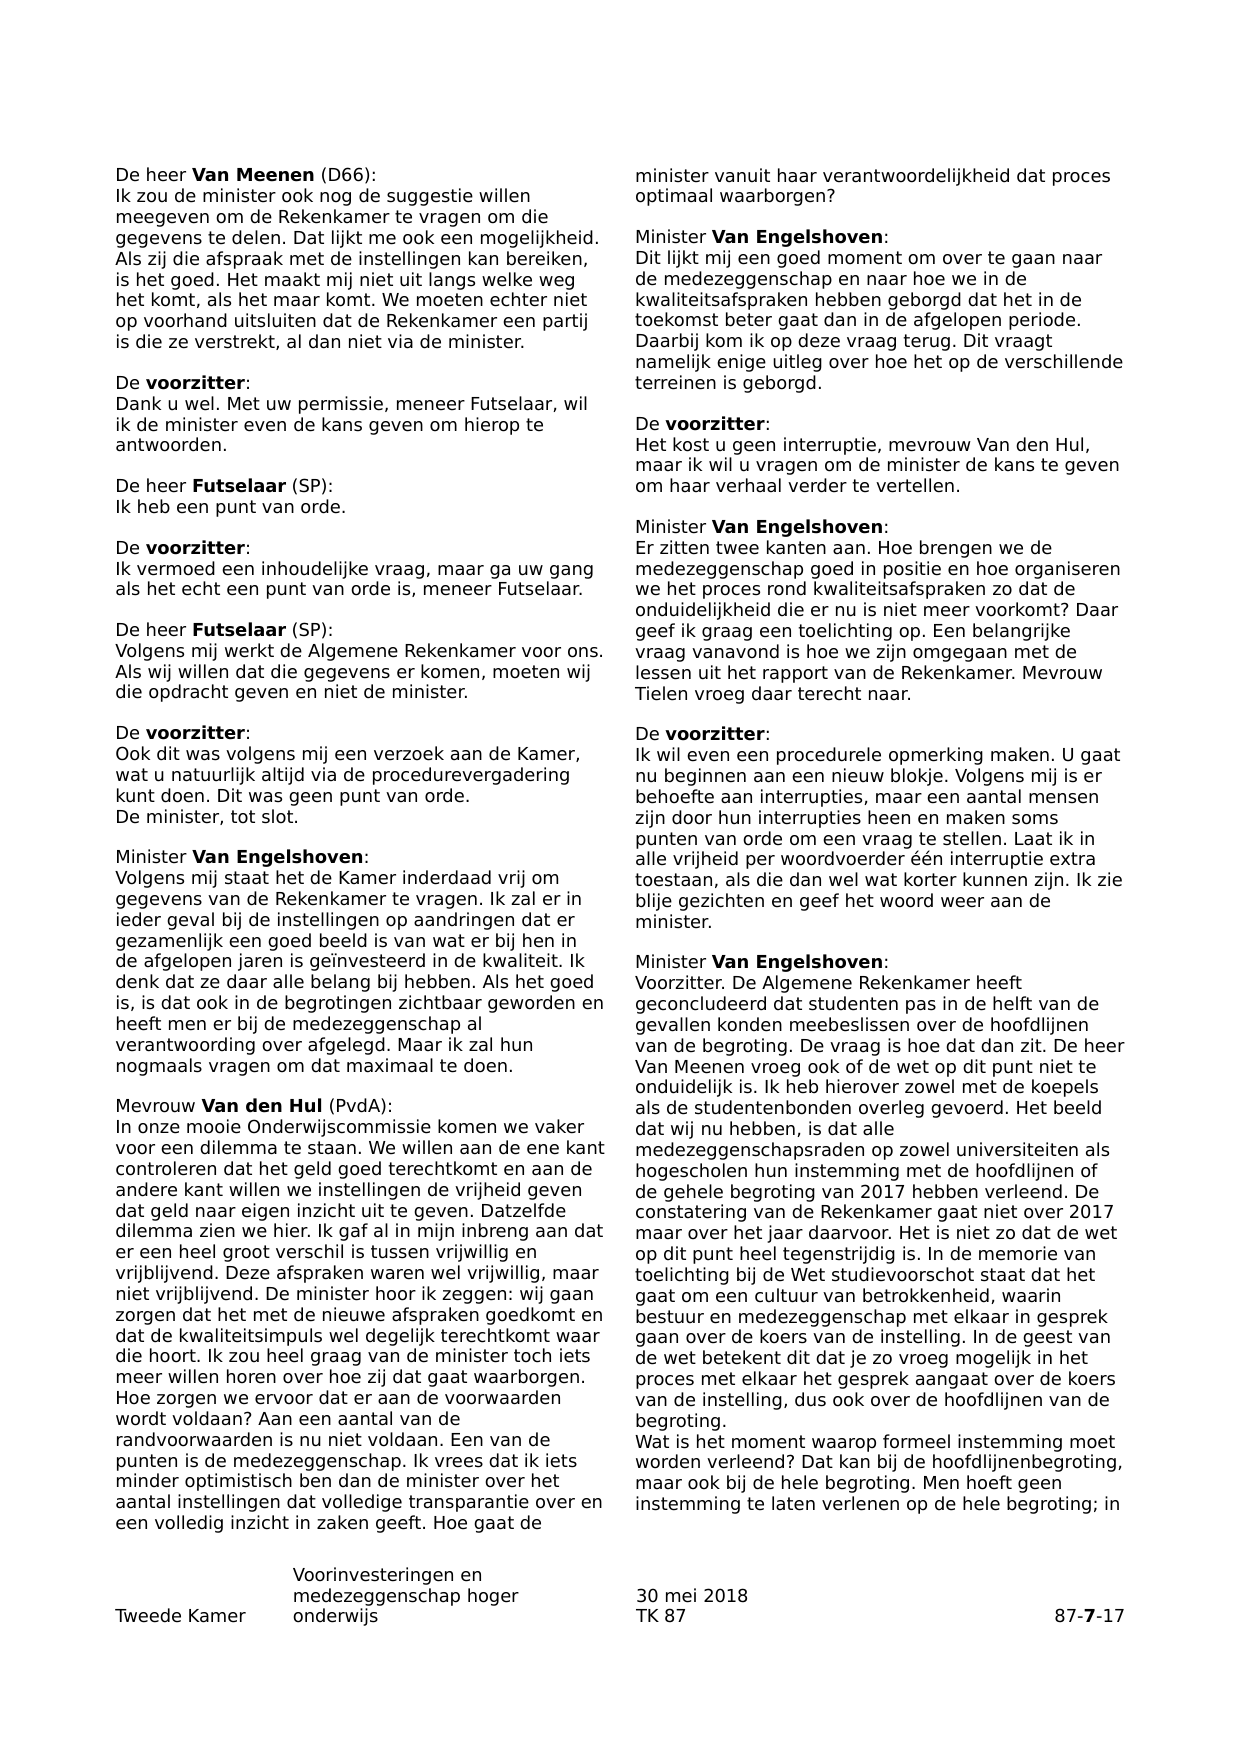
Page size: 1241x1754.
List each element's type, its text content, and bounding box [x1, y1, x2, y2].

text De heer Futselaar (SP): [115, 620, 605, 641]
text Volgens mij staat het de Kamer inderdaad vrij om gegevens van de Rekenkamer te vragen. Ik zal er in ieder geval bij de instellingen op aandringen dat er gezamenlijk een goed beeld is van wat er bij hen in de afgelopen jaren is geïnvesteerd in de kwaliteit. Ik denk dat ze daar alle belang bij hebben. Als het goed is, is dat ook in de begrotingen zichtbaar geworden en heeft men er bij de medezeggenschap al verantwoording over afgelegd. Maar ik zal hun nogmaals vragen om dat maximaal te doen. [115, 868, 605, 1076]
text Ik wil even een procedurele opmerking maken. U gaat nu beginnen aan een nieuw blokje. Volgens mij is er behoefte aan interrupties, maar een aantal mensen zijn door hun interrupties heen en maken soms punten van orde om een vraag te stellen. Laat ik in alle vrijheid per woordvoerder één interruptie extra toestaan, als die dan wel wat korter kunnen zijn. Ik zie blije gezichten en geef het woord weer aan de minister. [635, 745, 1125, 932]
text De heer Futselaar (SP): [115, 476, 605, 497]
text Ik heb een punt van orde. [115, 497, 605, 517]
text Ik zou de minister ook nog de suggestie willen meegeven om de Rekenkamer te vragen om die gegevens te delen. Dat lijkt me ook een mogelijkheid. Als zij die afspraak met de instellingen kan bereiken, is het goed. Het maakt mij niet uit langs welke weg het komt, als het maar komt. We moeten echter niet op voorhand uitsluiten dat de Rekenkamer een partij is die ze verstrekt, al dan niet via de minister. [115, 186, 605, 353]
text Minister Van Engelshoven: [635, 227, 1125, 248]
text Wat is het moment waarop formeel instemming moet worden verleend? Dat kan bij de hoofdlijnenbegroting, maar ook bij de hele begroting. Men hoeft geen instemming te laten verlenen op de hele begroting; in [635, 1431, 1125, 1515]
text Het kost u geen interruptie, mevrouw Van den Hul, maar ik wil u vragen om de minister de kans te geven om haar verhaal verder te vertellen. [635, 434, 1125, 497]
text Minister Van Engelshoven: [635, 952, 1125, 973]
text De voorzitter: [635, 724, 1125, 745]
text Mevrouw Van den Hul (PvdA): [115, 1096, 605, 1117]
text Minister Van Engelshoven: [635, 517, 1125, 537]
text In onze mooie Onderwijscommissie komen we vaker voor een dilemma te staan. We willen aan de ene kant controleren dat het geld goed terechtkomt en aan de andere kant willen we instellingen de vrijheid geven dat geld naar eigen inzicht uit te geven. Datzelfde dilemma zien we hier. Ik gaf al in mijn inbreng aan dat er een heel groot verschil is tussen vrijwillig en vrijblijvend. Deze afspraken waren wel vrijwillig, maar niet vrijblijvend. De minister hoor ik zeggen: wij gaan zorgen dat het met de nieuwe afspraken goedkomt en dat de kwaliteitsimpuls wel degelijk terechtkomt waar die hoort. Ik zou heel graag van de minister toch iets meer willen horen over hoe zij dat gaat waarborgen. Hoe zorgen we ervoor dat er aan de voorwaarden wordt voldaan? Aan een aantal van de randvoorwaarden is nu niet voldaan. Een van de punten is de medezeggenschap. Ik vrees dat ik iets minder optimistisch ben dan de minister over het aantal instellingen dat volledige transparantie over en een volledig inzicht in zaken geeft. Hoe gaat de [115, 1117, 605, 1534]
text Ik vermoed een inhoudelijke vraag, maar ga uw gang als het echt een punt van orde is, meneer Futselaar. [115, 558, 605, 600]
text Dank u wel. Met uw permissie, meneer Futselaar, wil ik de minister even de kans geven om hierop te antwoorden. [115, 393, 605, 456]
text De voorzitter: [635, 413, 1125, 434]
text minister vanuit haar verantwoordelijkheid dat proces optimaal waarborgen? [635, 165, 1125, 207]
text Minister Van Engelshoven: [115, 847, 605, 868]
text Voorzitter. De Algemene Rekenkamer heeft geconcludeerd dat studenten pas in de helft van de gevallen konden meebeslissen over de hoofdlijnen van de begroting. De vraag is hoe dat dan zit. De heer Van Meenen vroeg ook of de wet op dit punt niet te onduidelijk is. Ik heb hierover zowel met de koepels als de studentenbonden overleg gevoerd. Het beeld dat wij nu hebben, is dat alle medezeggenschapsraden op zowel universiteiten als hogescholen hun instemming met de hoofdlijnen of de gehele begroting van 2017 hebben verleend. De constatering van de Rekenkamer gaat niet over 2017 maar over het jaar daarvoor. Het is niet zo dat de wet op dit punt heel tegenstrijdig is. In de memorie van toelichting bij de Wet studievoorschot staat dat het gaat om een cultuur van betrokkenheid, waarin bestuur en medezeggenschap met elkaar in gesprek gaan over de koers van de instelling. In de geest van de wet betekent dit dat je zo vroeg mogelijk in het proces met elkaar het gesprek aangaat over de koers van de instelling, dus ook over de hoofdlijnen van de begroting. [635, 973, 1125, 1431]
text De heer Van Meenen (D66): [115, 165, 605, 186]
text De voorzitter: [115, 723, 605, 744]
text De minister, tot slot. [115, 806, 605, 827]
text De voorzitter: [115, 373, 605, 393]
text Volgens mij werkt de Algemene Rekenkamer voor ons. Als wij willen dat die gegevens er komen, moeten wij die opdracht geven en niet de minister. [115, 641, 605, 703]
text De voorzitter: [115, 537, 605, 558]
text Ook dit was volgens mij een verzoek aan de Kamer, wat u natuurlijk altijd via de procedurevergadering kunt doen. Dit was geen punt van orde. [115, 744, 605, 806]
text Dit lijkt mij een goed moment om over te gaan naar de medezeggenschap en naar hoe we in de kwaliteitsafspraken hebben geborgd dat het in de toekomst beter gaat dan in de afgelopen periode. Daarbij kom ik op deze vraag terug. Dit vraagt namelijk enige uitleg over hoe het op de verschillende terreinen is geborgd. [635, 248, 1125, 393]
text Er zitten twee kanten aan. Hoe brengen we de medezeggenschap goed in positie en hoe organiseren we het proces rond kwaliteitsafspraken zo dat de onduidelijkheid die er nu is niet meer voorkomt? Daar geef ik graag een toelichting op. Een belangrijke vraag vanavond is hoe we zijn omgegaan met de lessen uit het rapport van de Rekenkamer. Mevrouw Tielen vroeg daar terecht naar. [635, 537, 1125, 704]
